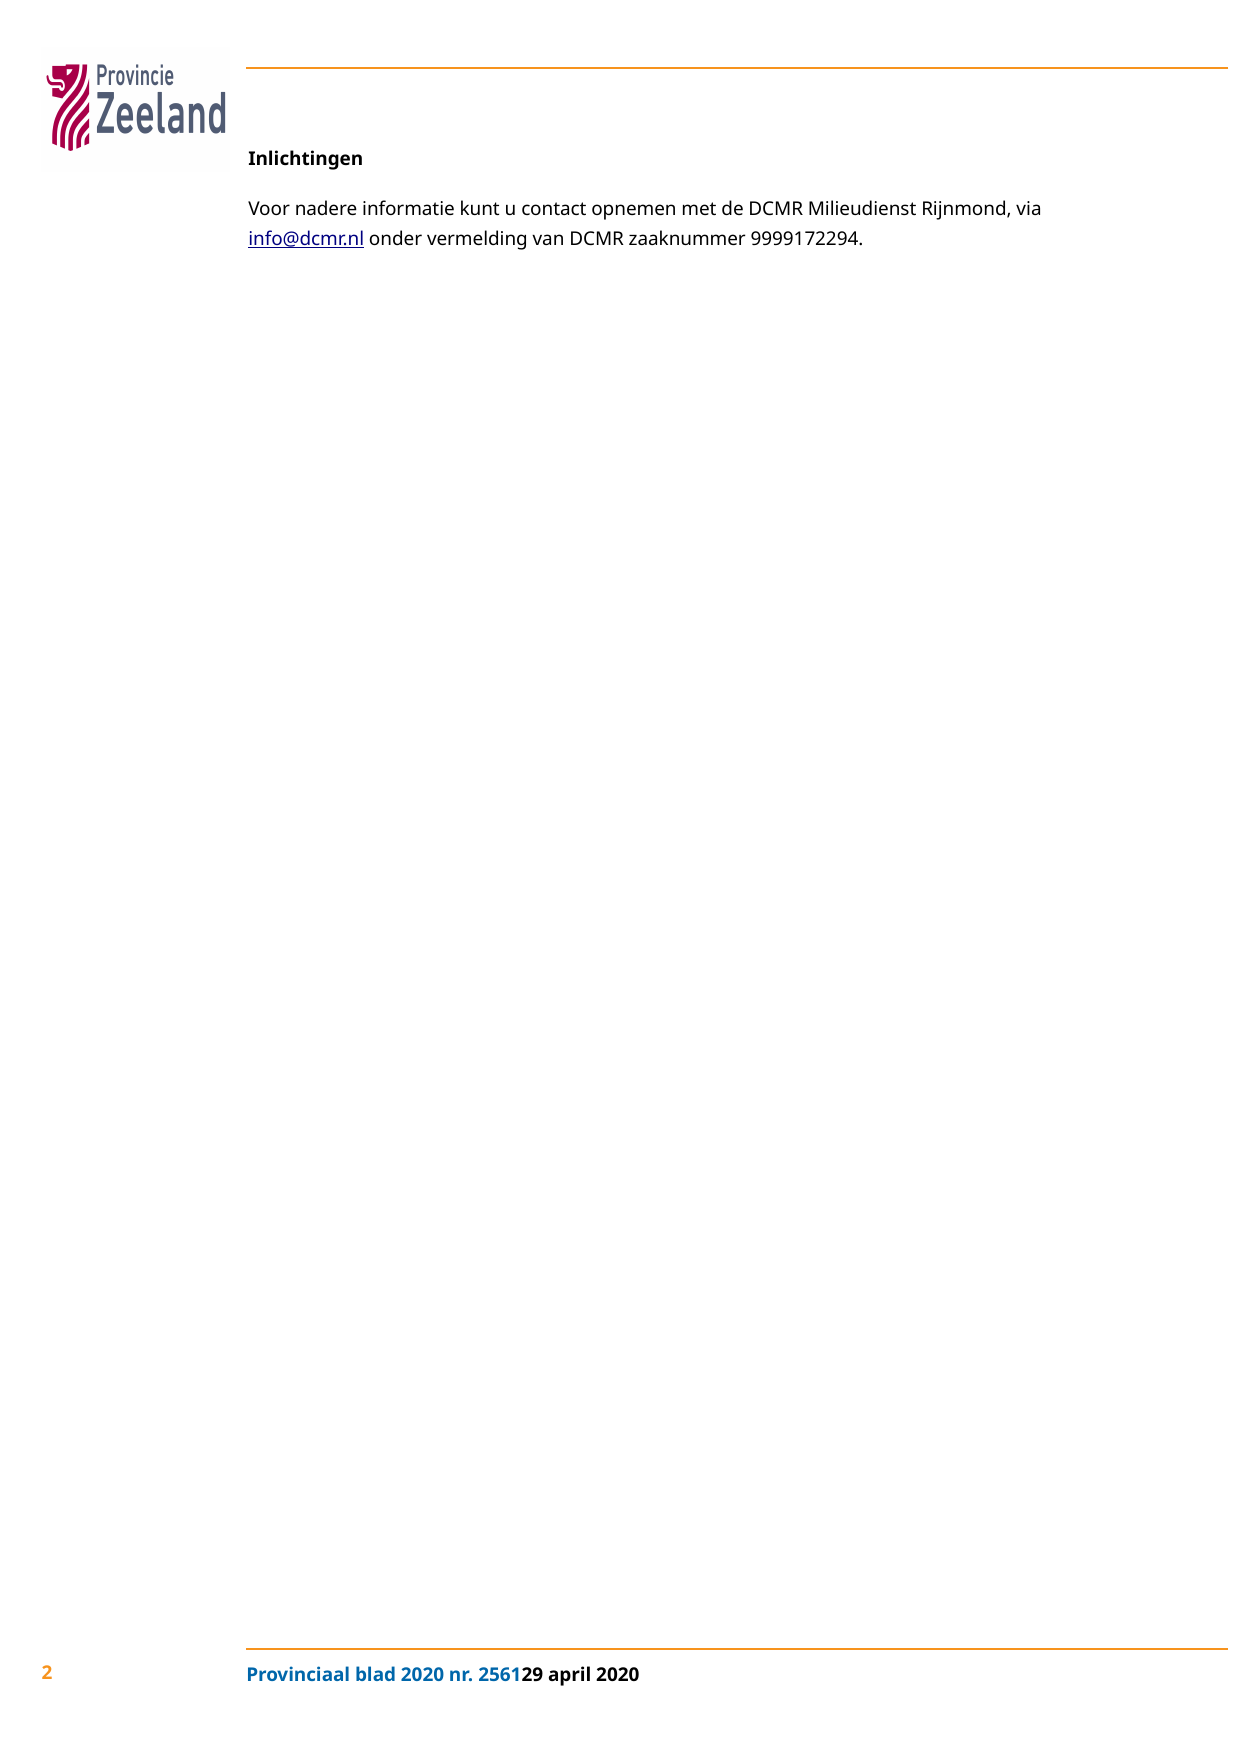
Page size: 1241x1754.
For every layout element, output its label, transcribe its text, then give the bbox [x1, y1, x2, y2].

text Inlichtingen [248, 145, 1152, 171]
picture [41, 47, 231, 172]
text Voor nadere informatie kunt u contact opnemen met de DCMR Milieudienst Rijnmond, via info@dcmr.nl onder vermelding van DCMR zaaknummer 9999172294. [248, 196, 1152, 251]
